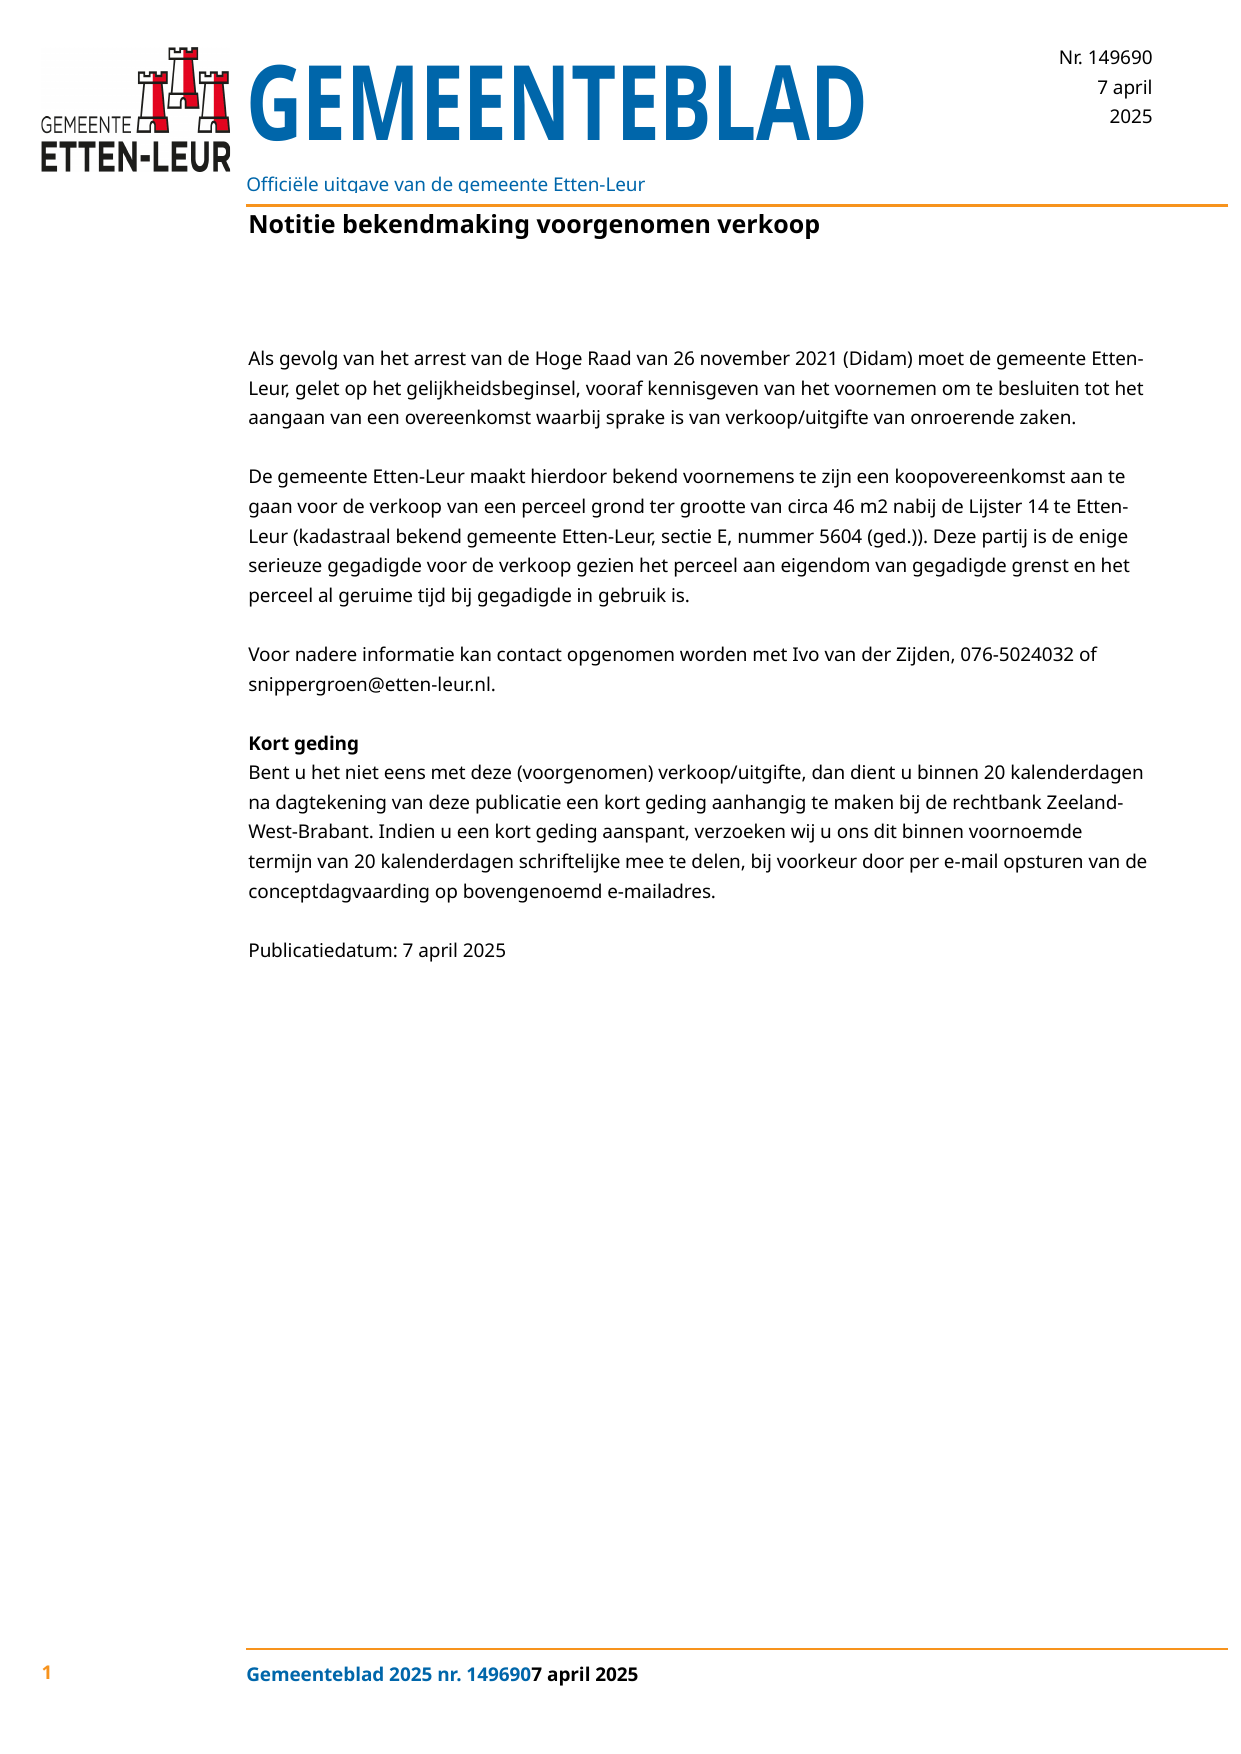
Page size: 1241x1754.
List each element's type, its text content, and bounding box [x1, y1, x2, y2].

picture [41, 47, 231, 172]
text Kort geding [248, 730, 1152, 756]
text Bent u het niet eens met deze (voorgenomen) verkoop/uitgifte, dan dient u binnen 20 kalenderdagen na dagtekening van deze publicatie een kort geding aanhangig te maken bij de rechtbank Zeeland-West-Brabant. Indien u een kort geding aanspant, verzoeken wij u ons dit binnen voornoemde termijn van 20 kalenderdagen schriftelijke mee te delen, bij voorkeur door per e-mail opsturen van de conceptdagvaarding op bovengenoemd e-mailadres. [248, 759, 1152, 903]
text Notitie bekendmaking voorgenomen verkoop [248, 207, 1152, 241]
text De gemeente Etten-Leur maakt hierdoor bekend voornemens te zijn een koopovereenkomst aan te gaan voor de verkoop van een perceel grond ter grootte van circa 46 m2 nabij de Lijster 14 te Etten-Leur (kadastraal bekend gemeente Etten-Leur, sectie E, nummer 5604 (ged.)). Deze partij is de enige serieuze gegadigde voor de verkoop gezien het perceel aan eigendom van gegadigde grenst en het perceel al geruime tijd bij gegadigde in gebruik is. [248, 464, 1152, 608]
text Publicatiedatum: 7 april 2025 [248, 937, 1152, 963]
text Als gevolg van het arrest van de Hoge Raad van 26 november 2021 (Didam) moet de gemeente Etten-Leur, gelet op het gelijkheidsbeginsel, vooraf kennisgeven van het voornemen om te besluiten tot het aangaan van een overeenkomst waarbij sprake is van verkoop/uitgifte van onroerende zaken. [248, 345, 1152, 430]
text Voor nadere informatie kan contact opgenomen worden met Ivo van der Zijden, 076-5024032 of snippergroen@etten-leur.nl. [248, 641, 1152, 696]
